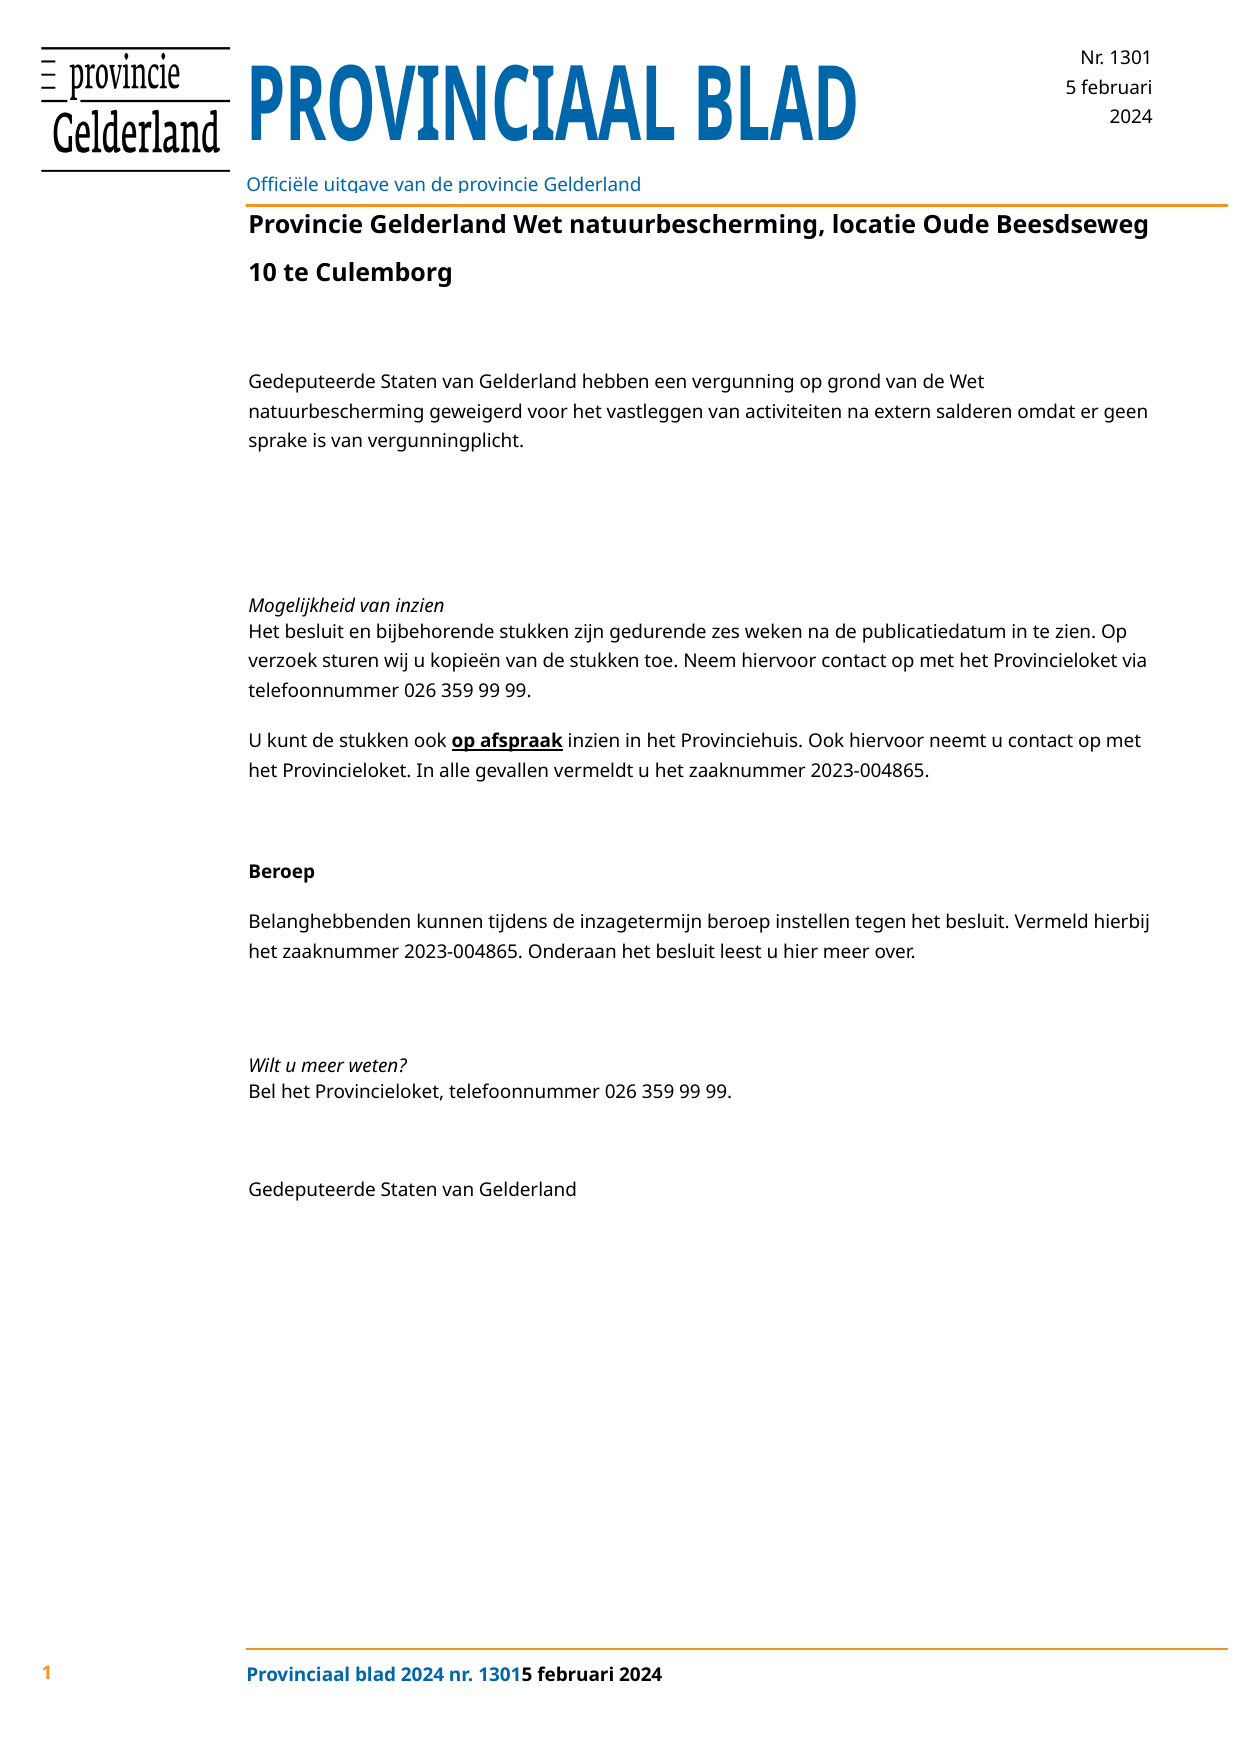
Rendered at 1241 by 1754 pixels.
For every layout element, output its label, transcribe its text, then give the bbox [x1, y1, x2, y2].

text Gedeputeerde Staten van Gelderland hebben een vergunning op grond van de Wet natuurbescherming geweigerd voor het vastleggen van activiteiten na extern salderen omdat er geen sprake is van vergunningplicht. [248, 368, 1152, 453]
text Beroep [248, 858, 1152, 884]
text U kunt de stukken ook op afspraak inzien in het Provinciehuis. Ook hiervoor neemt u contact op met het Provincieloket. In alle gevallen vermeldt u het zaaknummer 2023-004865. [248, 728, 1152, 783]
text Mogelijkheid van inzien [248, 592, 1152, 618]
text Het besluit en bijbehorende stukken zijn gedurende zes weken na de publicatiedatum in te zien. Op verzoek sturen wij u kopieën van de stukken toe. Neem hiervoor contact op met het Provincieloket via telefoonnummer 026 359 99 99. [248, 618, 1152, 703]
text Wilt u meer weten? [248, 1052, 1152, 1078]
text Belanghebbenden kunnen tijdens de inzagetermijn beroep instellen tegen het besluit. Vermeld hierbij het zaaknummer 2023-004865. Onderaan het besluit leest u hier meer over. [248, 908, 1152, 964]
text Gedeputeerde Staten van Gelderland [248, 1176, 1152, 1202]
text Bel het Provincieloket, telefoonnummer 026 359 99 99. [248, 1078, 1152, 1104]
picture [41, 47, 231, 172]
text Provincie Gelderland Wet natuurbescherming, locatie Oude Beesdseweg 10 te Culemborg [248, 207, 1152, 288]
